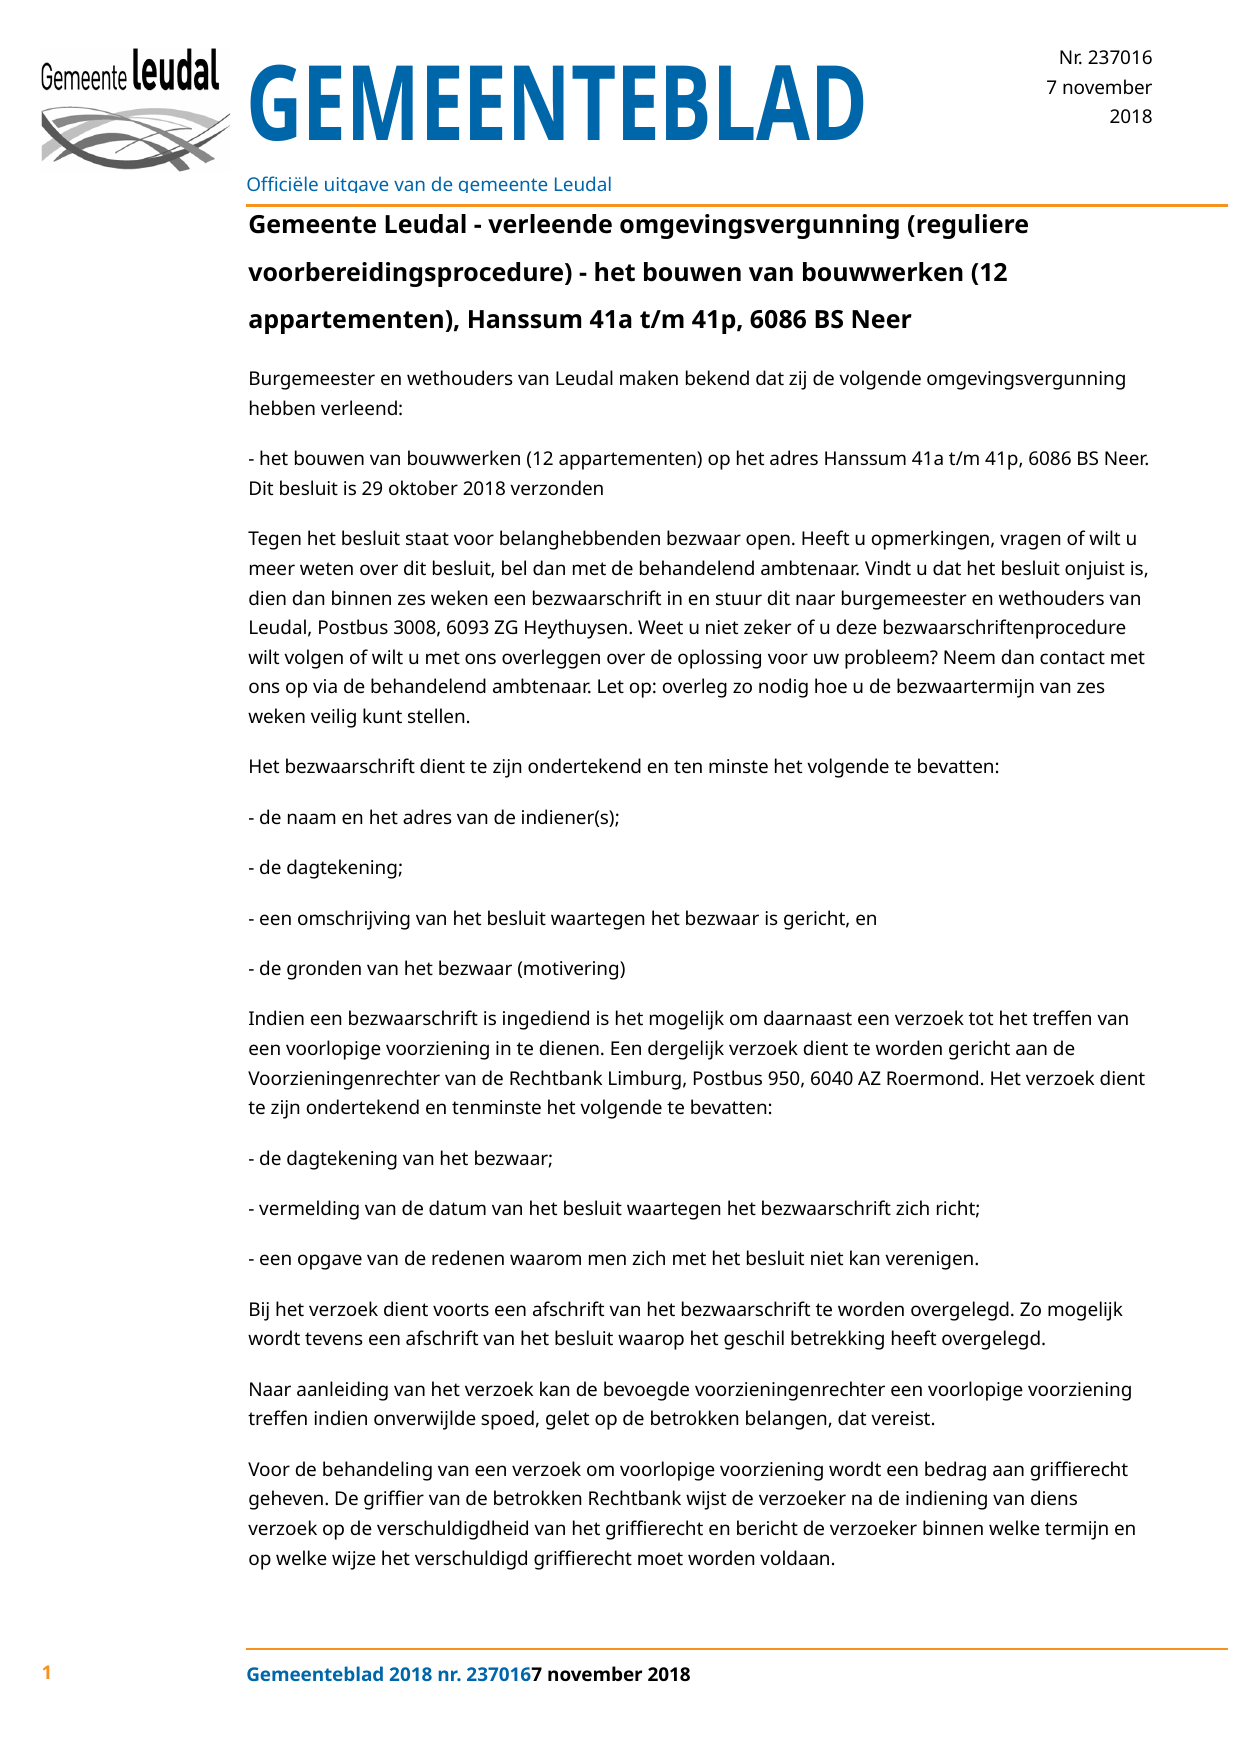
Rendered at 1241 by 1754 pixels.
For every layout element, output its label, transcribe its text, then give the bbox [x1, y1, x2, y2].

text - de naam en het adres van de indiener(s); [248, 804, 1152, 829]
text - vermelding van de datum van het besluit waartegen het bezwaarschrift zich richt; [248, 1195, 1152, 1221]
text - de gronden van het bezwaar (motivering) [248, 955, 1152, 981]
text Tegen het besluit staat voor belanghebbenden bezwaar open. Heeft u opmerkingen, vragen of wilt u meer weten over dit besluit, bel dan met de behandelend ambtenaar. Vindt u dat het besluit onjuist is, dien dan binnen zes weken een bezwaarschrift in en stuur dit naar burgemeester en wethouders van Leudal, Postbus 3008, 6093 ZG Heythuysen. Weet u niet zeker of u deze bezwaarschriftenprocedure wilt volgen of wilt u met ons overleggen over de oplossing voor uw probleem? Neem dan contact met ons op via de behandelend ambtenaar. Let op: overleg zo nodig hoe u de bezwaartermijn van zes weken veilig kunt stellen. [248, 526, 1152, 729]
text Het bezwaarschrift dient te zijn ondertekend en ten minste het volgende te bevatten: [248, 753, 1152, 779]
text Bij het verzoek dient voorts een afschrift van het bezwaarschrift te worden overgelegd. Zo mogelijk wordt tevens een afschrift van het besluit waarop het geschil betrekking heeft overgelegd. [248, 1296, 1152, 1351]
text - een opgave van de redenen waarom men zich met het besluit niet kan verenigen. [248, 1246, 1152, 1271]
picture [41, 47, 231, 172]
text Naar aanleiding van het verzoek kan de bevoegde voorzieningenrechter een voorlopige voorziening treffen indien onverwijlde spoed, gelet op de betrokken belangen, dat vereist. [248, 1376, 1152, 1431]
text Gemeente Leudal - verleende omgevingsvergunning (reguliere voorbereidingsprocedure) - het bouwen van bouwwerken (12 appartementen), Hanssum 41a t/m 41p, 6086 BS Neer [248, 207, 1152, 336]
text Voor de behandeling van een verzoek om voorlopige voorziening wordt een bedrag aan griffierecht geheven. De griffier van de betrokken Rechtbank wijst de verzoeker na de indiening van diens verzoek op de verschuldigdheid van het griffierecht en bericht de verzoeker binnen welke termijn en op welke wijze het verschuldigd griffierecht moet worden voldaan. [248, 1456, 1152, 1570]
text - de dagtekening van het bezwaar; [248, 1145, 1152, 1170]
text - het bouwen van bouwwerken (12 appartementen) op het adres Hanssum 41a t/m 41p, 6086 BS Neer. Dit besluit is 29 oktober 2018 verzonden [248, 446, 1152, 501]
text Burgemeester en wethouders van Leudal maken bekend dat zij de volgende omgevingsvergunning hebben verleend: [248, 366, 1152, 421]
text Indien een bezwaarschrift is ingediend is het mogelijk om daarnaast een verzoek tot het treffen van een voorlopige voorziening in te dienen. Een dergelijk verzoek dient te worden gericht aan de Voorzieningenrechter van de Rechtbank Limburg, Postbus 950, 6040 AZ Roermond. Het verzoek dient te zijn ondertekend en tenminste het volgende te bevatten: [248, 1006, 1152, 1120]
text - de dagtekening; [248, 854, 1152, 880]
text - een omschrijving van het besluit waartegen het bezwaar is gericht, en [248, 905, 1152, 930]
